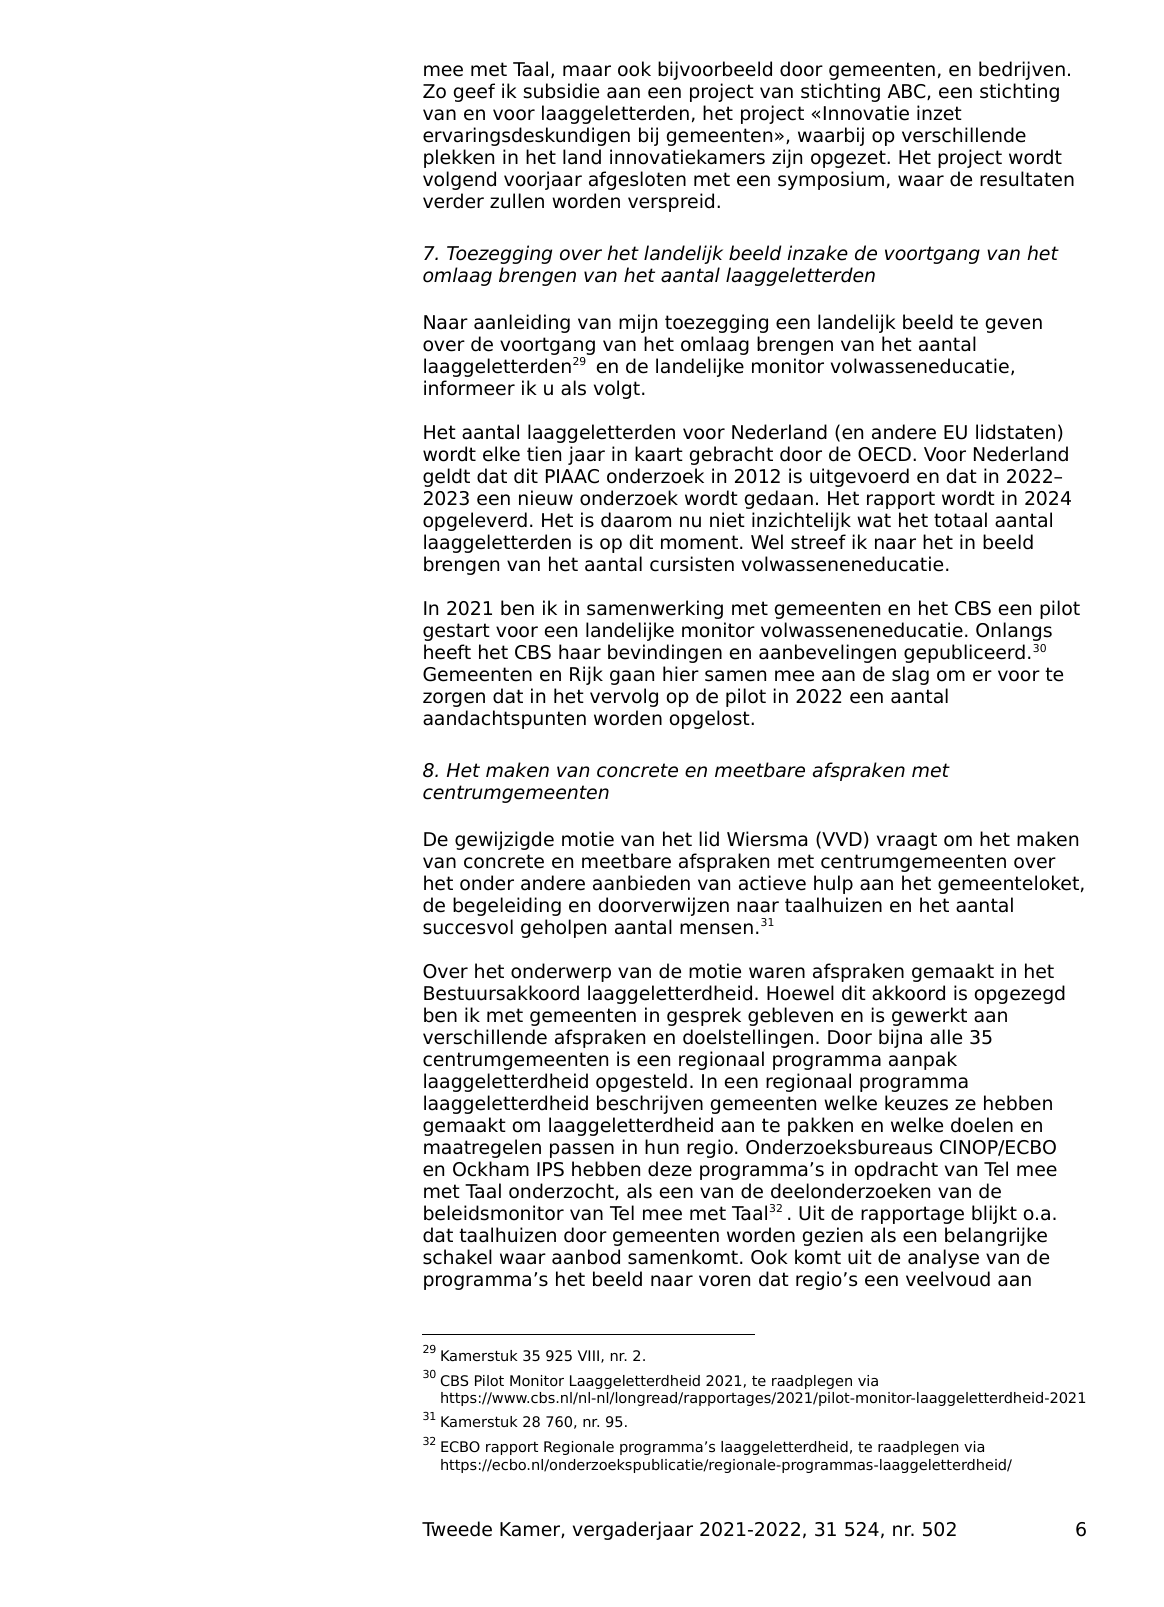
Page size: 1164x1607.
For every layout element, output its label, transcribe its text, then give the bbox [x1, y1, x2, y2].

text Over het onderwerp van de motie waren afspraken gemaakt in het Bestuursakkoord laaggeletterdheid. Hoewel dit akkoord is opgezegd ben ik met gemeenten in gesprek gebleven en is gewerkt aan verschillende afspraken en doelstellingen. Door bijna alle 35 centrumgemeenten is een regionaal programma aanpak laaggeletterdheid opgesteld. In een regionaal programma laaggeletterdheid beschrijven gemeenten welke keuzes ze hebben gemaakt om laaggeletterdheid aan te pakken en welke doelen en maatregelen passen in hun regio. Onderzoeksbureaus CINOP/ECBO en Ockham IPS hebben deze programma’s in opdracht van Tel mee met Taal onderzocht, als een van de deelonderzoeken van de beleidsmonitor van Tel mee met Taal. Uit de rapportage blijkt o.a. dat taalhuizen door gemeenten worden gezien als een belangrijke schakel waar aanbod samenkomt. Ook komt uit de analyse van de programma’s het beeld naar voren dat regio’s een veelvoud aan [422, 961, 1087, 1291]
text In 2021 ben ik in samenwerking met gemeenten en het CBS een pilot gestart voor een landelijke monitor volwasseneneducatie. Onlangs heeft het CBS haar bevindingen en aanbevelingen gepubliceerd. Gemeenten en Rijk gaan hier samen mee aan de slag om er voor te zorgen dat in het vervolg op de pilot in 2022 een aantal aandachtspunten worden opgelost. [422, 598, 1087, 730]
text Naar aanleiding van mijn toezegging een landelijk beeld te geven over de voortgang van het omlaag brengen van het aantal laaggeletterden en de landelijke monitor volwasseneducatie, informeer ik u als volgt. [422, 312, 1087, 400]
subtitle 8. Het maken van concrete en meetbare afspraken met centrumgemeenten [422, 760, 1087, 804]
subtitle 7. Toezegging over het landelijk beeld inzake de voortgang van het omlaag brengen van het aantal laaggeletterden [422, 243, 1087, 287]
text Het aantal laaggeletterden voor Nederland (en andere EU lidstaten) wordt elke tien jaar in kaart gebracht door de OECD. Voor Nederland geldt dat dit PIAAC onderzoek in 2012 is uitgevoerd en dat in 2022–2023 een nieuw onderzoek wordt gedaan. Het rapport wordt in 2024 opgeleverd. Het is daarom nu niet inzichtelijk wat het totaal aantal laaggeletterden is op dit moment. Wel streef ik naar het in beeld brengen van het aantal cursisten volwasseneneducatie. [422, 422, 1087, 576]
text Kamerstuk 28 760, nr. 95. [422, 1410, 1087, 1432]
text Kamerstuk 35 925 VIII, nr. 2. [422, 1343, 1087, 1366]
text CBS Pilot Monitor Laaggeletterdheid 2021, te raadplegen via https://www.cbs.nl/nl-nl/longread/rapportages/2021/pilot-monitor-laaggeletterdheid-2021 [422, 1368, 1087, 1407]
text ECBO rapport Regionale programma’s laaggeletterdheid, te raadplegen via https://ecbo.nl/onderzoekspublicatie/regionale-programmas-laaggeletterdheid/ [422, 1435, 1087, 1474]
text mee met Taal, maar ook bijvoorbeeld door gemeenten, en bedrijven. Zo geef ik subsidie aan een project van stichting ABC, een stichting van en voor laaggeletterden, het project «Innovatie inzet ervaringsdeskundigen bij gemeenten», waarbij op verschillende plekken in het land innovatiekamers zijn opgezet. Het project wordt volgend voorjaar afgesloten met een symposium, waar de resultaten verder zullen worden verspreid. [422, 59, 1087, 213]
text De gewijzigde motie van het lid Wiersma (VVD) vraagt om het maken van concrete en meetbare afspraken met centrumgemeenten over het onder andere aanbieden van actieve hulp aan het gemeenteloket, de begeleiding en doorverwijzen naar taalhuizen en het aantal succesvol geholpen aantal mensen. [422, 829, 1087, 939]
